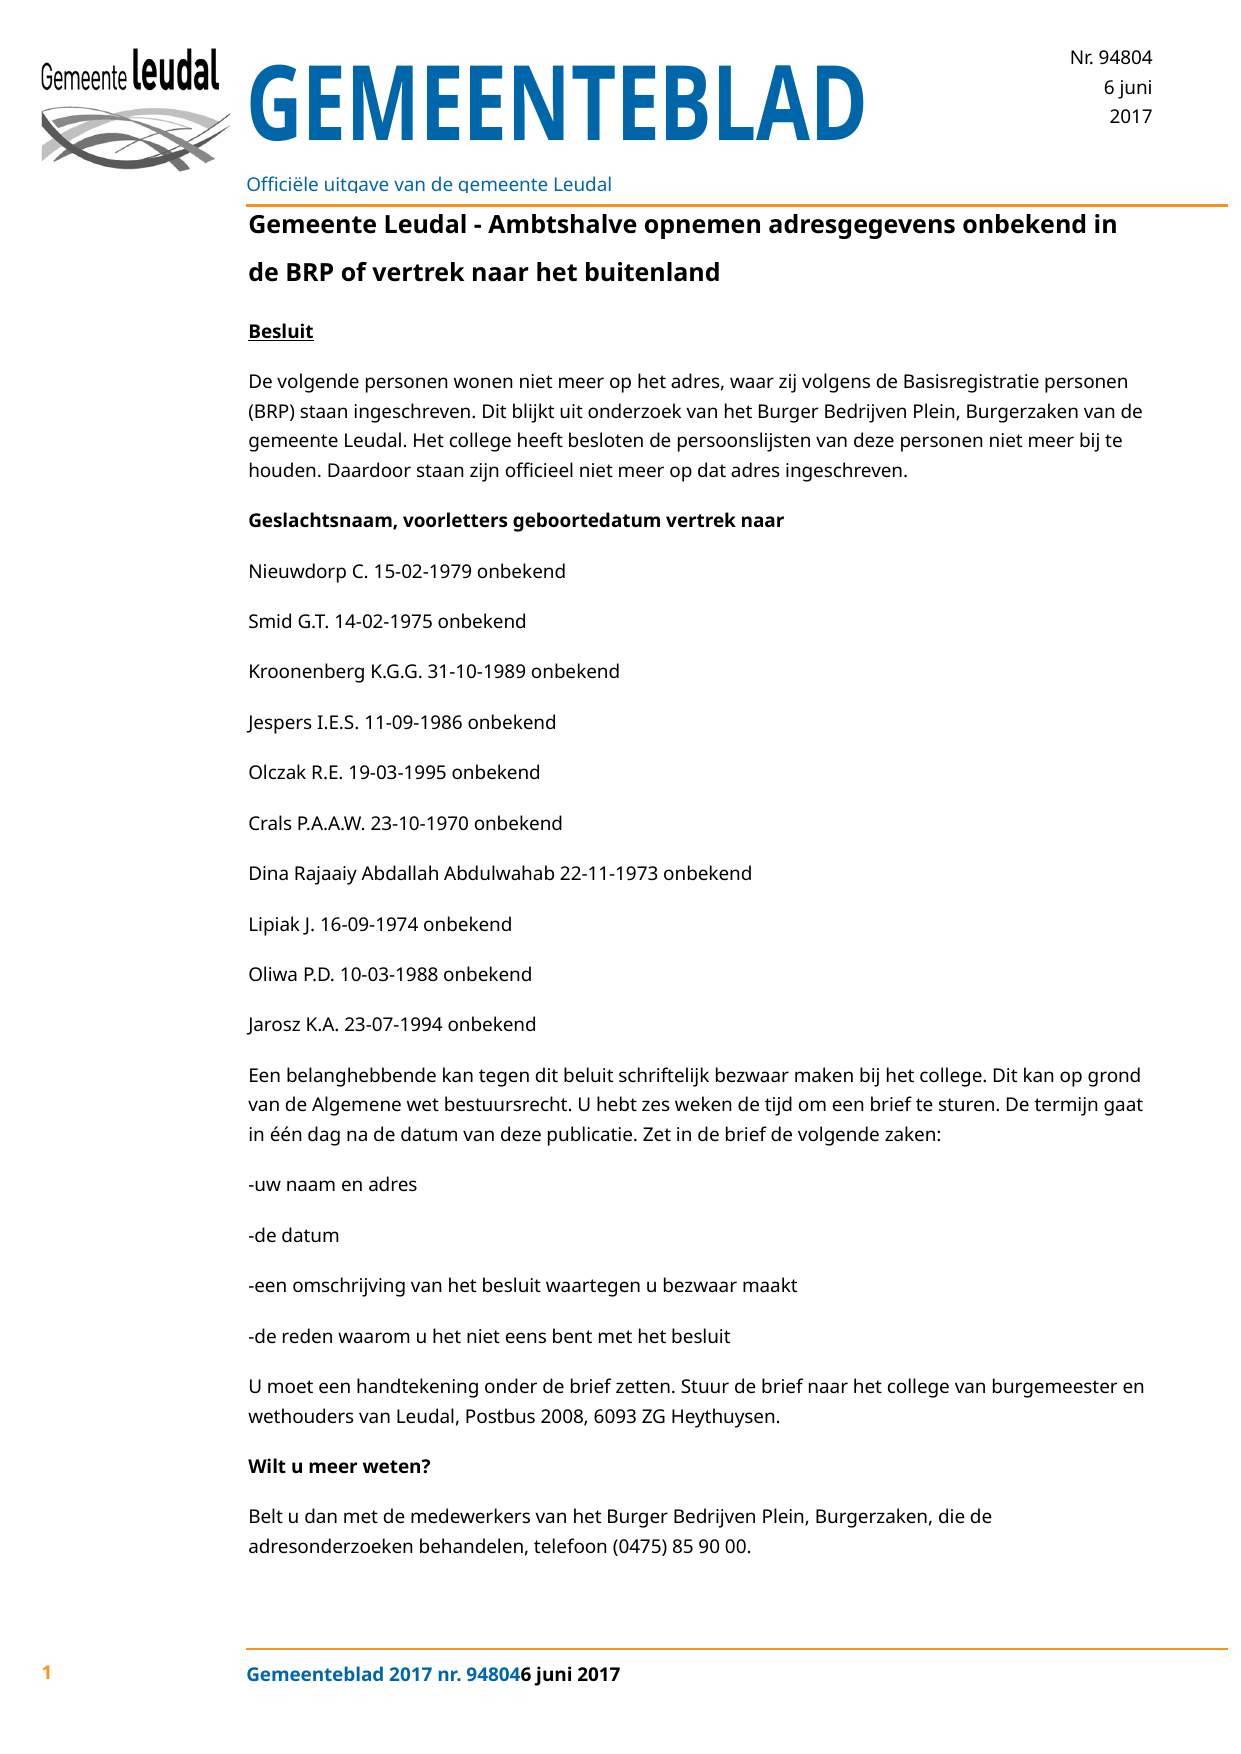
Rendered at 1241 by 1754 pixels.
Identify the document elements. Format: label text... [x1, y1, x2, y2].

text -de reden waarom u het niet eens bent met het besluit [248, 1323, 1152, 1349]
text Wilt u meer weten? [248, 1453, 1152, 1479]
text Crals P.A.A.W. 23-10-1970 onbekend [248, 810, 1152, 836]
text Nieuwdorp C. 15-02-1979 onbekend [248, 558, 1152, 584]
text Een belanghebbende kan tegen dit beluit schriftelijk bezwaar maken bij het college. Dit kan op grond van de Algemene wet bestuursrecht. U hebt zes weken de tijd om een brief te sturen. De termijn gaat in één dag na de datum van deze publicatie. Zet in de brief de volgende zaken: [248, 1062, 1152, 1147]
text Geslachtsnaam, voorletters geboortedatum vertrek naar [248, 507, 1152, 533]
text -een omschrijving van het besluit waartegen u bezwaar maakt [248, 1272, 1152, 1298]
text Besluit [248, 318, 1152, 344]
text Belt u dan met de medewerkers van het Burger Bedrijven Plein, Burgerzaken, die de adresonderzoeken behandelen, telefoon (0475) 85 90 00. [248, 1504, 1152, 1559]
text De volgende personen wonen niet meer op het adres, waar zij volgens de Basisregistratie personen (BRP) staan ingeschreven. Dit blijkt uit onderzoek van het Burger Bedrijven Plein, Burgerzaken van de gemeente Leudal. Het college heeft besloten de persoonslijsten van deze personen niet meer bij te houden. Daardoor staan zijn officieel niet meer op dat adres ingeschreven. [248, 368, 1152, 483]
text -uw naam en adres [248, 1172, 1152, 1197]
text U moet een handtekening onder de brief zetten. Stuur de brief naar het college van burgemeester en wethouders van Leudal, Postbus 2008, 6093 ZG Heythuysen. [248, 1373, 1152, 1429]
text Dina Rajaaiy Abdallah Abdulwahab 22-11-1973 onbekend [248, 860, 1152, 886]
text Lipiak J. 16-09-1974 onbekend [248, 911, 1152, 937]
text Gemeente Leudal - Ambtshalve opnemen adresgegevens onbekend in de BRP of vertrek naar het buitenland [248, 207, 1152, 288]
text Smid G.T. 14-02-1975 onbekend [248, 608, 1152, 634]
text Jespers I.E.S. 11-09-1986 onbekend [248, 709, 1152, 735]
text -de datum [248, 1222, 1152, 1248]
text Jarosz K.A. 23-07-1994 onbekend [248, 1012, 1152, 1037]
text Olczak R.E. 19-03-1995 onbekend [248, 759, 1152, 785]
text Kroonenberg K.G.G. 31-10-1989 onbekend [248, 659, 1152, 684]
picture [41, 47, 231, 172]
text Oliwa P.D. 10-03-1988 onbekend [248, 961, 1152, 987]
